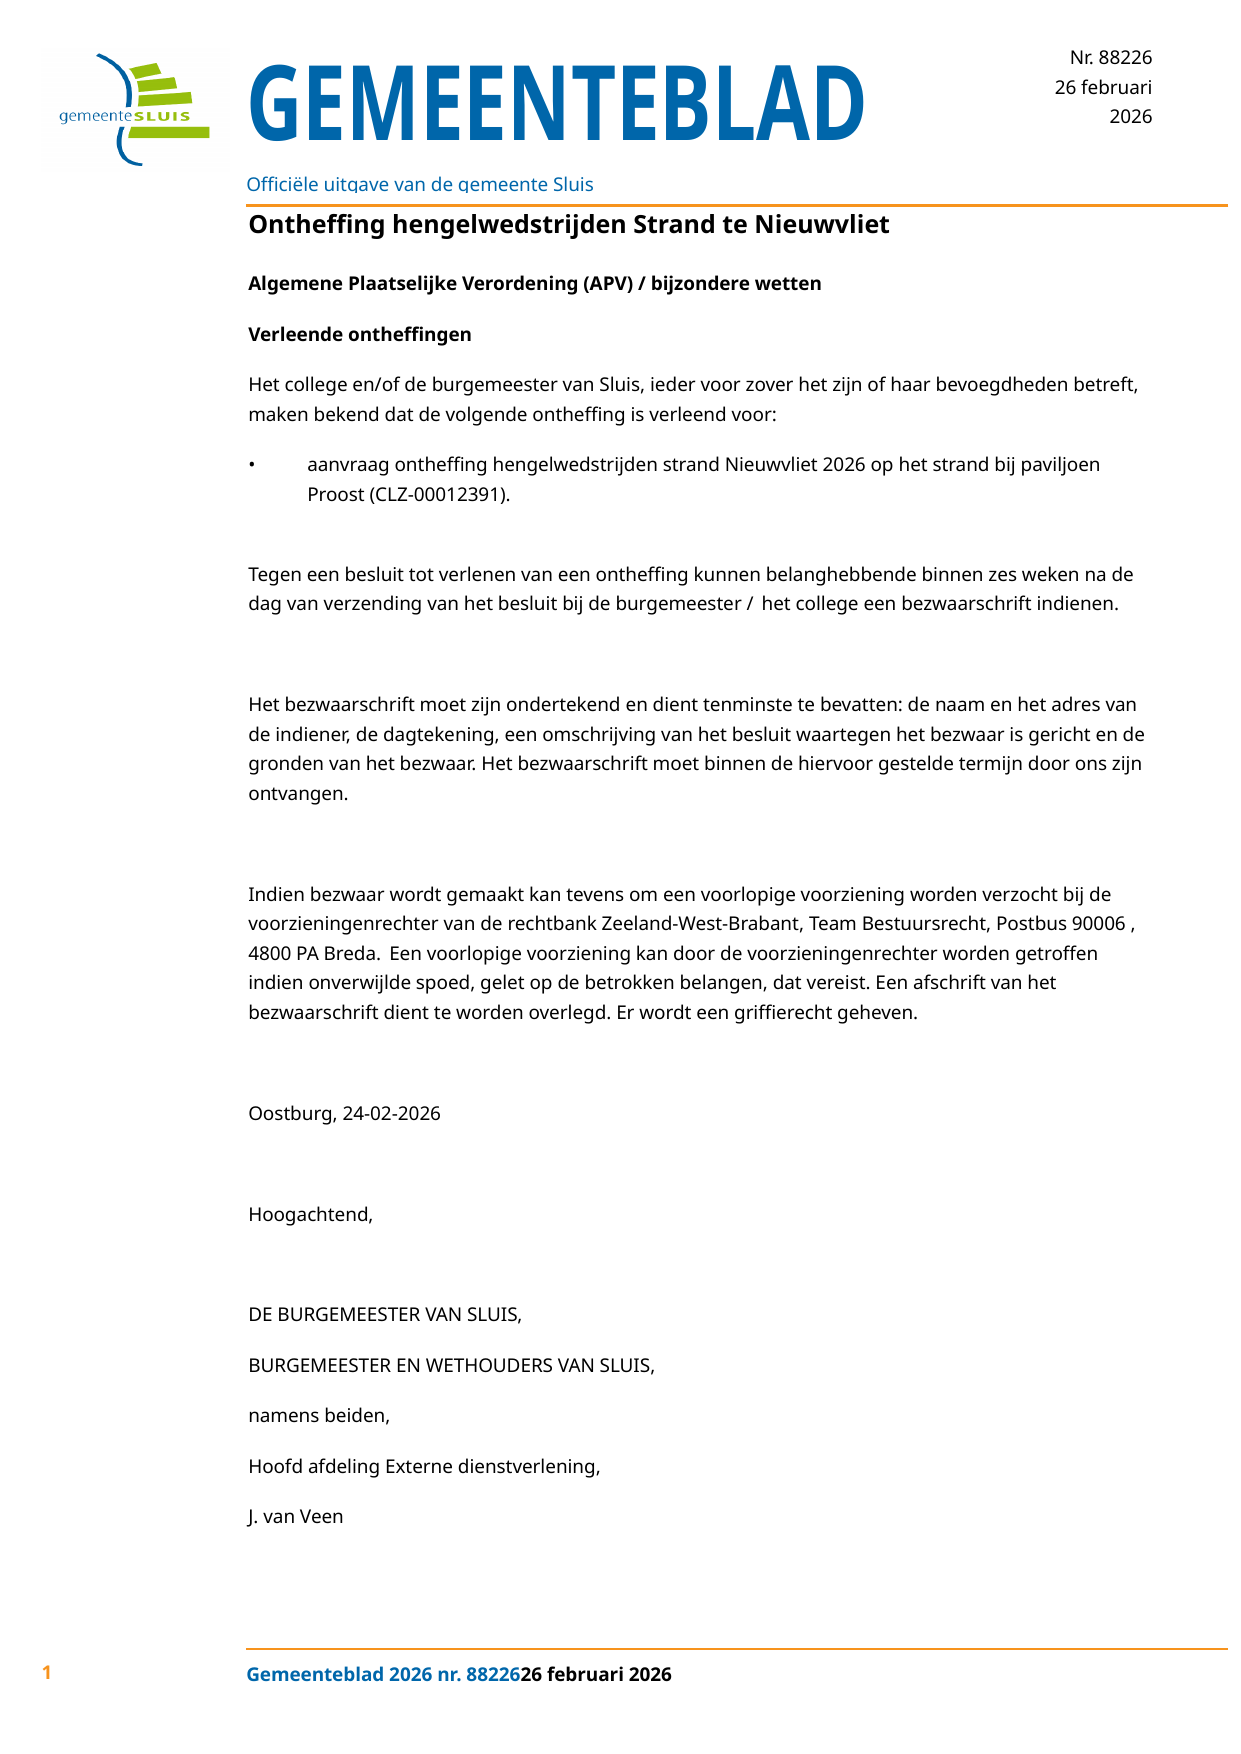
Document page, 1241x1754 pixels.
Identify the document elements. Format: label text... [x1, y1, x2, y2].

text Hoogachtend, [248, 1201, 1152, 1226]
text Hoofd afdeling Externe dienstverlening, [248, 1453, 1152, 1478]
text Verleende ontheffingen [248, 321, 1152, 346]
text Het college en/of de burgemeester van Sluis, ieder voor zover het zijn of haar bevoegdheden betreft, maken bekend dat de volgende ontheffing is verleend voor: [248, 371, 1152, 426]
text Ontheffing hengelwedstrijden Strand te Nieuwvliet [248, 207, 1152, 241]
text DE BURGEMEESTER VAN SLUIS, [248, 1302, 1152, 1327]
text Oostburg, 24-02-2026 [248, 1100, 1152, 1126]
text Tegen een besluit tot verlenen van een ontheffing kunnen belanghebbende binnen zes weken na de dag van verzending van het besluit bij de burgemeester / het college een bezwaarschrift indienen. [248, 561, 1152, 616]
list aanvraag ontheffing hengelwedstrijden strand Nieuwvliet 2026 op het strand bij paviljoen Proost (CLZ-00012391). [248, 451, 1152, 506]
text Indien bezwaar wordt gemaakt kan tevens om een voorlopige voorziening worden verzocht bij de voorzieningenrechter van de rechtbank Zeeland-West-Brabant, Team Bestuursrecht, Postbus 90006 , 4800 PA Breda. Een voorlopige voorziening kan door de voorzieningenrechter worden getroffen indien onverwijlde spoed, gelet op de betrokken belangen, dat vereist. Een afschrift van het bezwaarschrift dient te worden overlegd. Er wordt een griffierecht geheven. [248, 881, 1152, 1025]
text Het bezwaarschrift moet zijn ondertekend en dient tenminste te bevatten: de naam en het adres van de indiener, de dagtekening, een omschrijving van het besluit waartegen het bezwaar is gericht en de gronden van het bezwaar. Het bezwaarschrift moet binnen de hiervoor gestelde termijn door ons zijn ontvangen. [248, 691, 1152, 806]
text J. van Veen [248, 1503, 1152, 1529]
text Algemene Plaatselijke Verordening (APV) / bijzondere wetten [248, 270, 1152, 296]
picture [41, 47, 231, 172]
text namens beiden, [248, 1402, 1152, 1428]
text BURGEMEESTER EN WETHOUDERS VAN SLUIS, [248, 1352, 1152, 1378]
